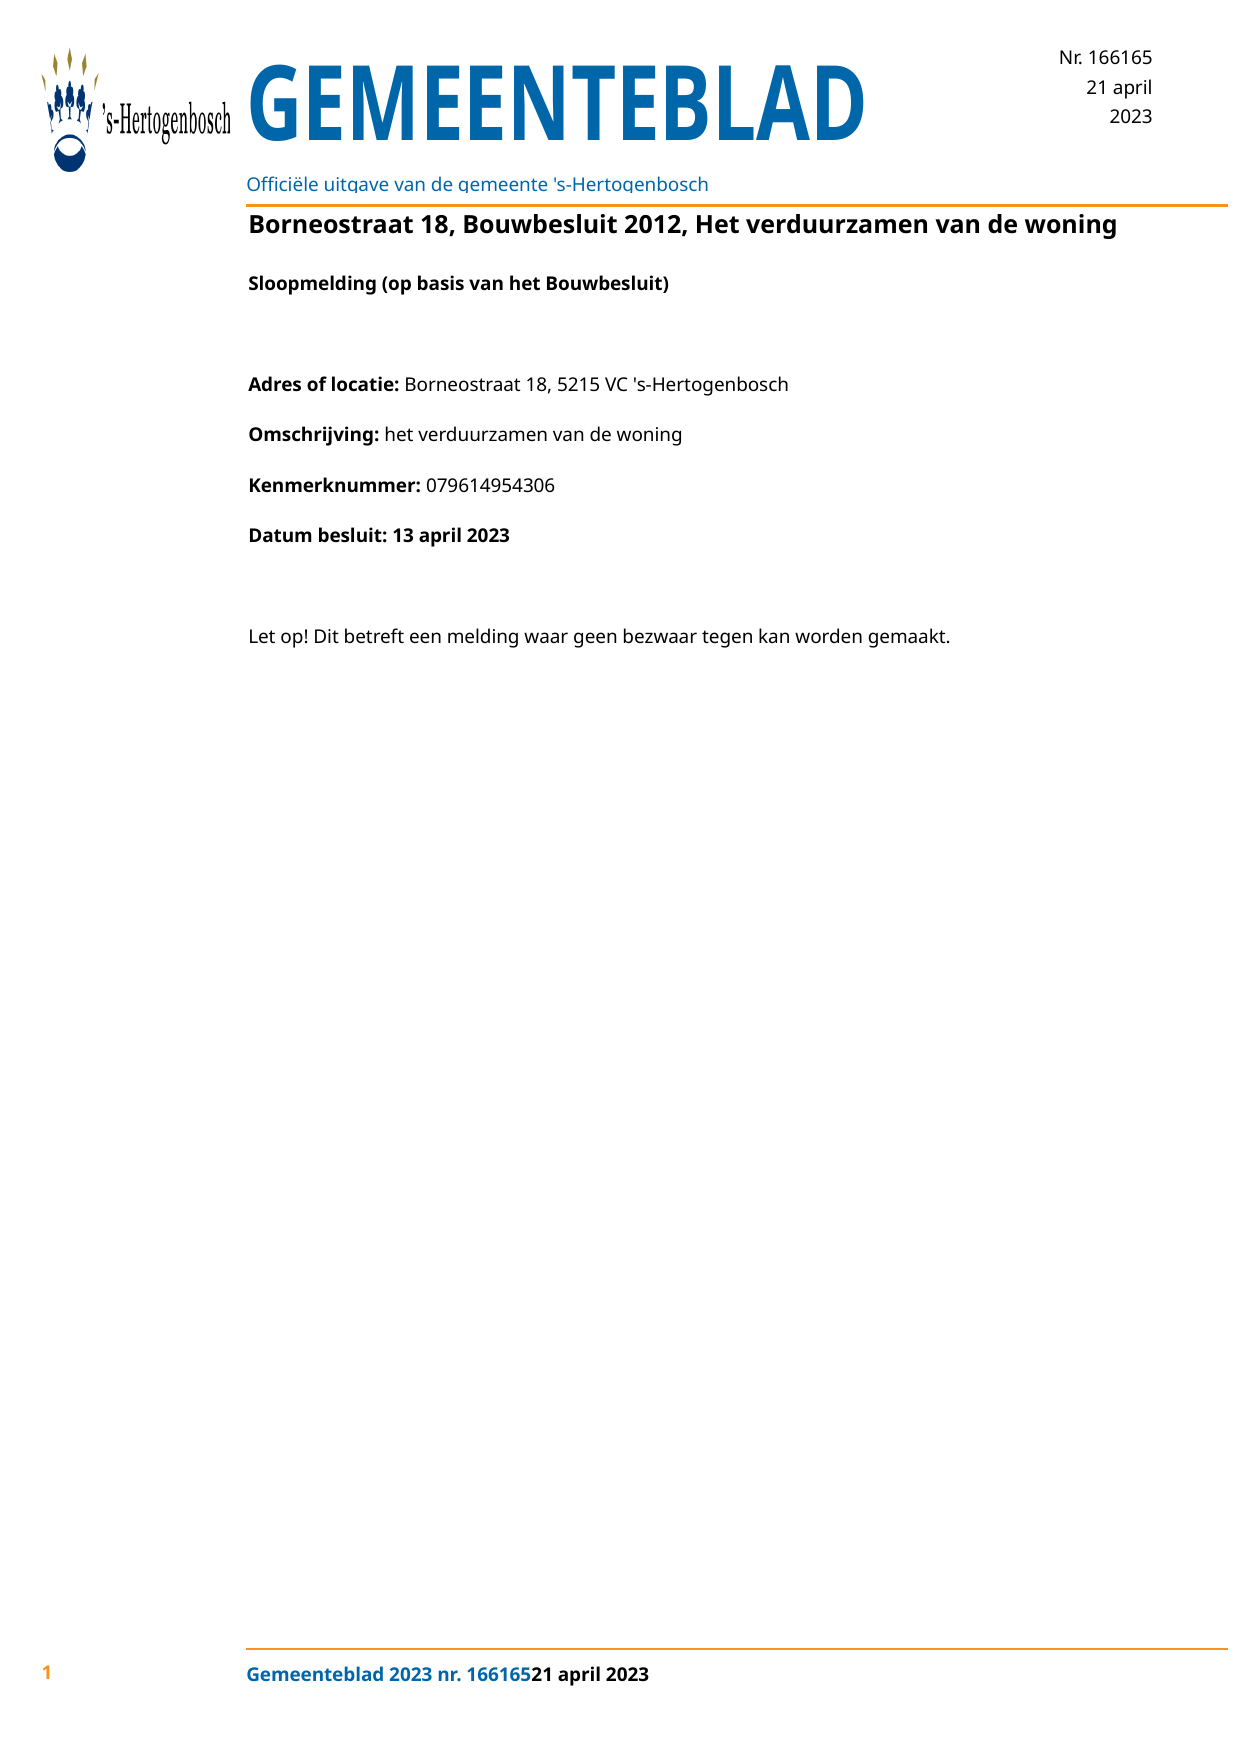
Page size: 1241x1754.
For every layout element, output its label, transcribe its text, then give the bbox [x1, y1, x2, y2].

text Datum besluit: 13 april 2023 [248, 522, 1152, 548]
text Borneostraat 18, Bouwbesluit 2012, Het verduurzamen van de woning [248, 207, 1152, 241]
text Sloopmelding (op basis van het Bouwbesluit) [248, 270, 1152, 296]
text Omschrijving: het verduurzamen van de woning [248, 422, 1152, 447]
picture [41, 47, 231, 172]
text Adres of locatie: Borneostraat 18, 5215 VC 's-Hertogenbosch [248, 371, 1152, 397]
text Let op! Dit betreft een melding waar geen bezwaar tegen kan worden gemaakt. [248, 623, 1152, 649]
text Kenmerknummer: 079614954306 [248, 472, 1152, 498]
